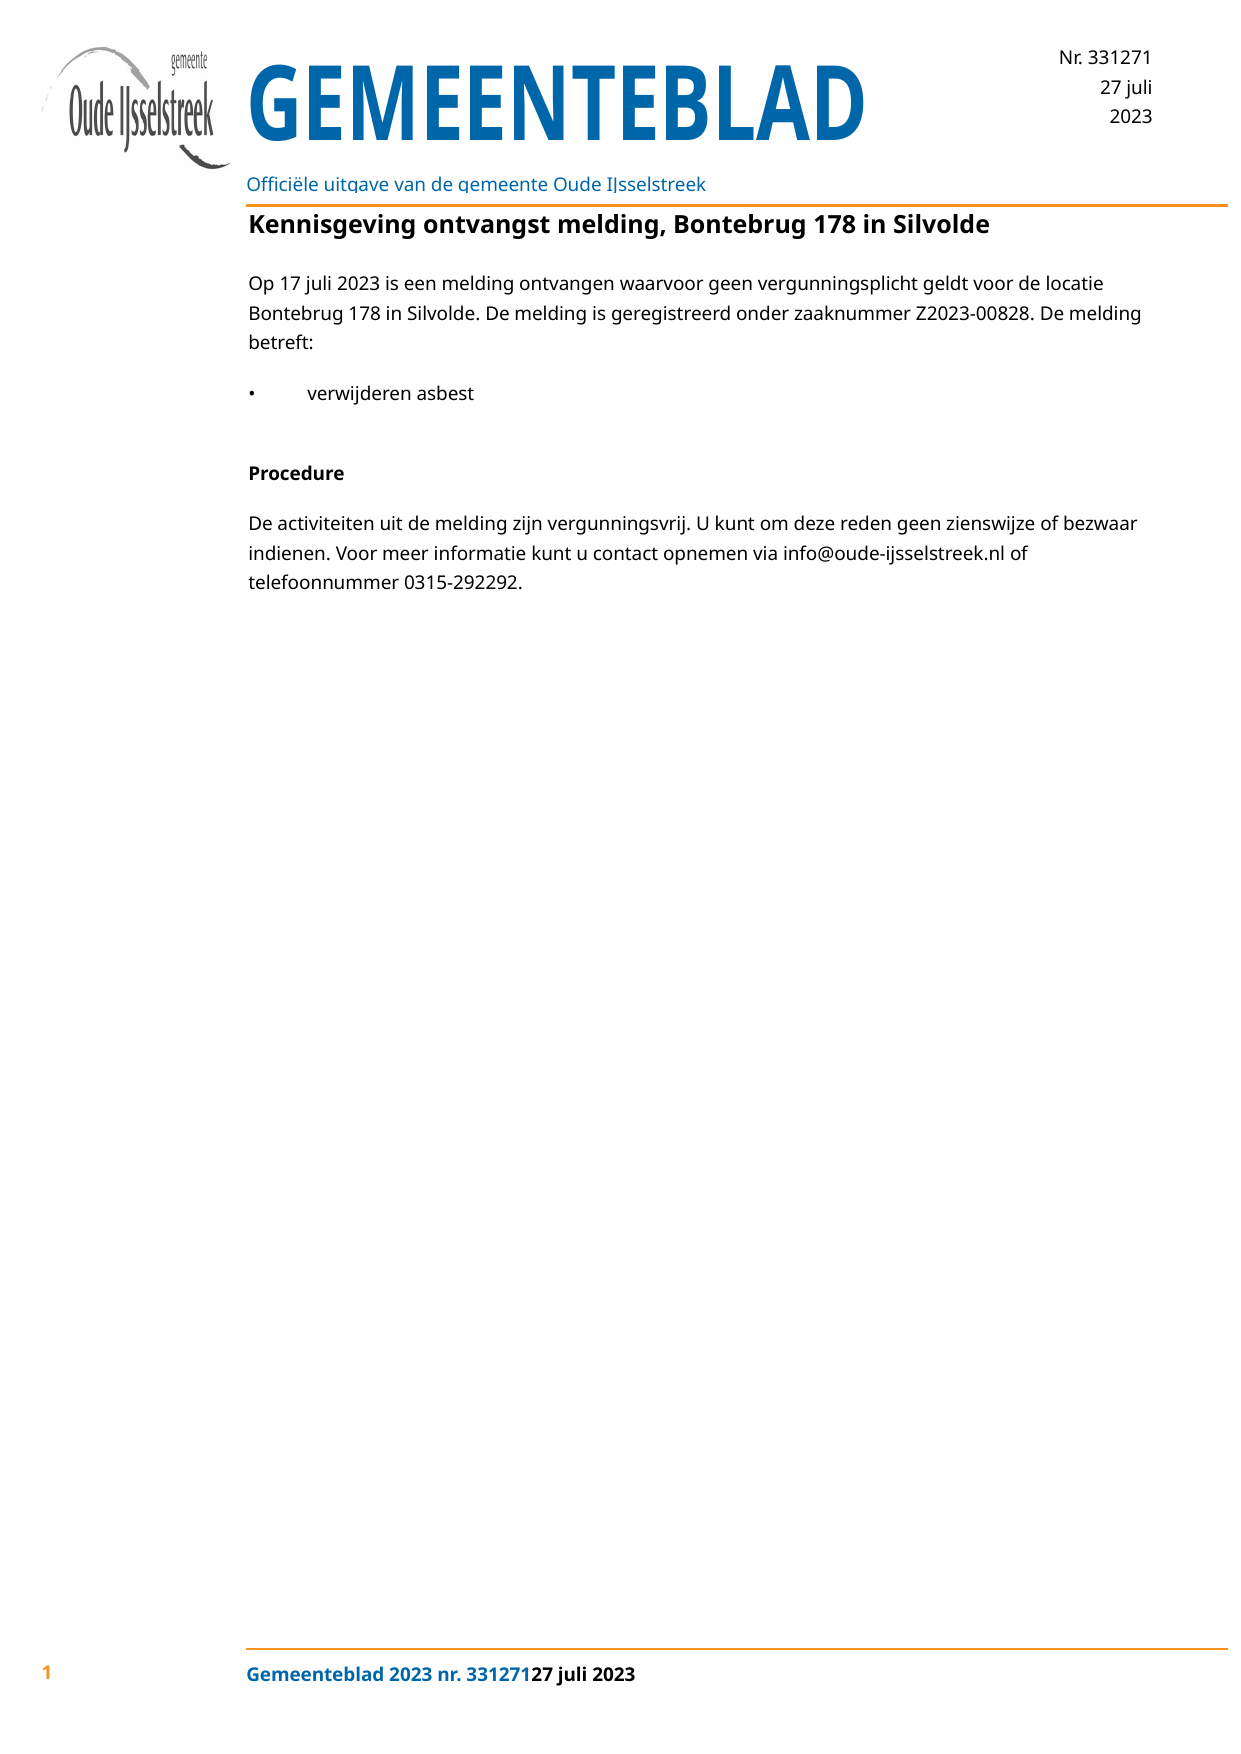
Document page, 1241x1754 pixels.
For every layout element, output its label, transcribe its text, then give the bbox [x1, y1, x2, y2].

list verwijderen asbest [248, 380, 1152, 406]
text Op 17 juli 2023 is een melding ontvangen waarvoor geen vergunningsplicht geldt voor de locatie Bontebrug 178 in Silvolde. De melding is geregistreerd onder zaaknummer Z2023-00828. De melding betreft: [248, 270, 1152, 355]
picture [41, 47, 231, 172]
text De activiteiten uit de melding zijn vergunningsvrij. U kunt om deze reden geen zienswijze of bezwaar indienen. Voor meer informatie kunt u contact opnemen via info@oude-ijsselstreek.nl of telefoonnummer 0315-292292. [248, 510, 1152, 595]
text Procedure [248, 460, 1152, 486]
text Kennisgeving ontvangst melding, Bontebrug 178 in Silvolde [248, 207, 1152, 241]
